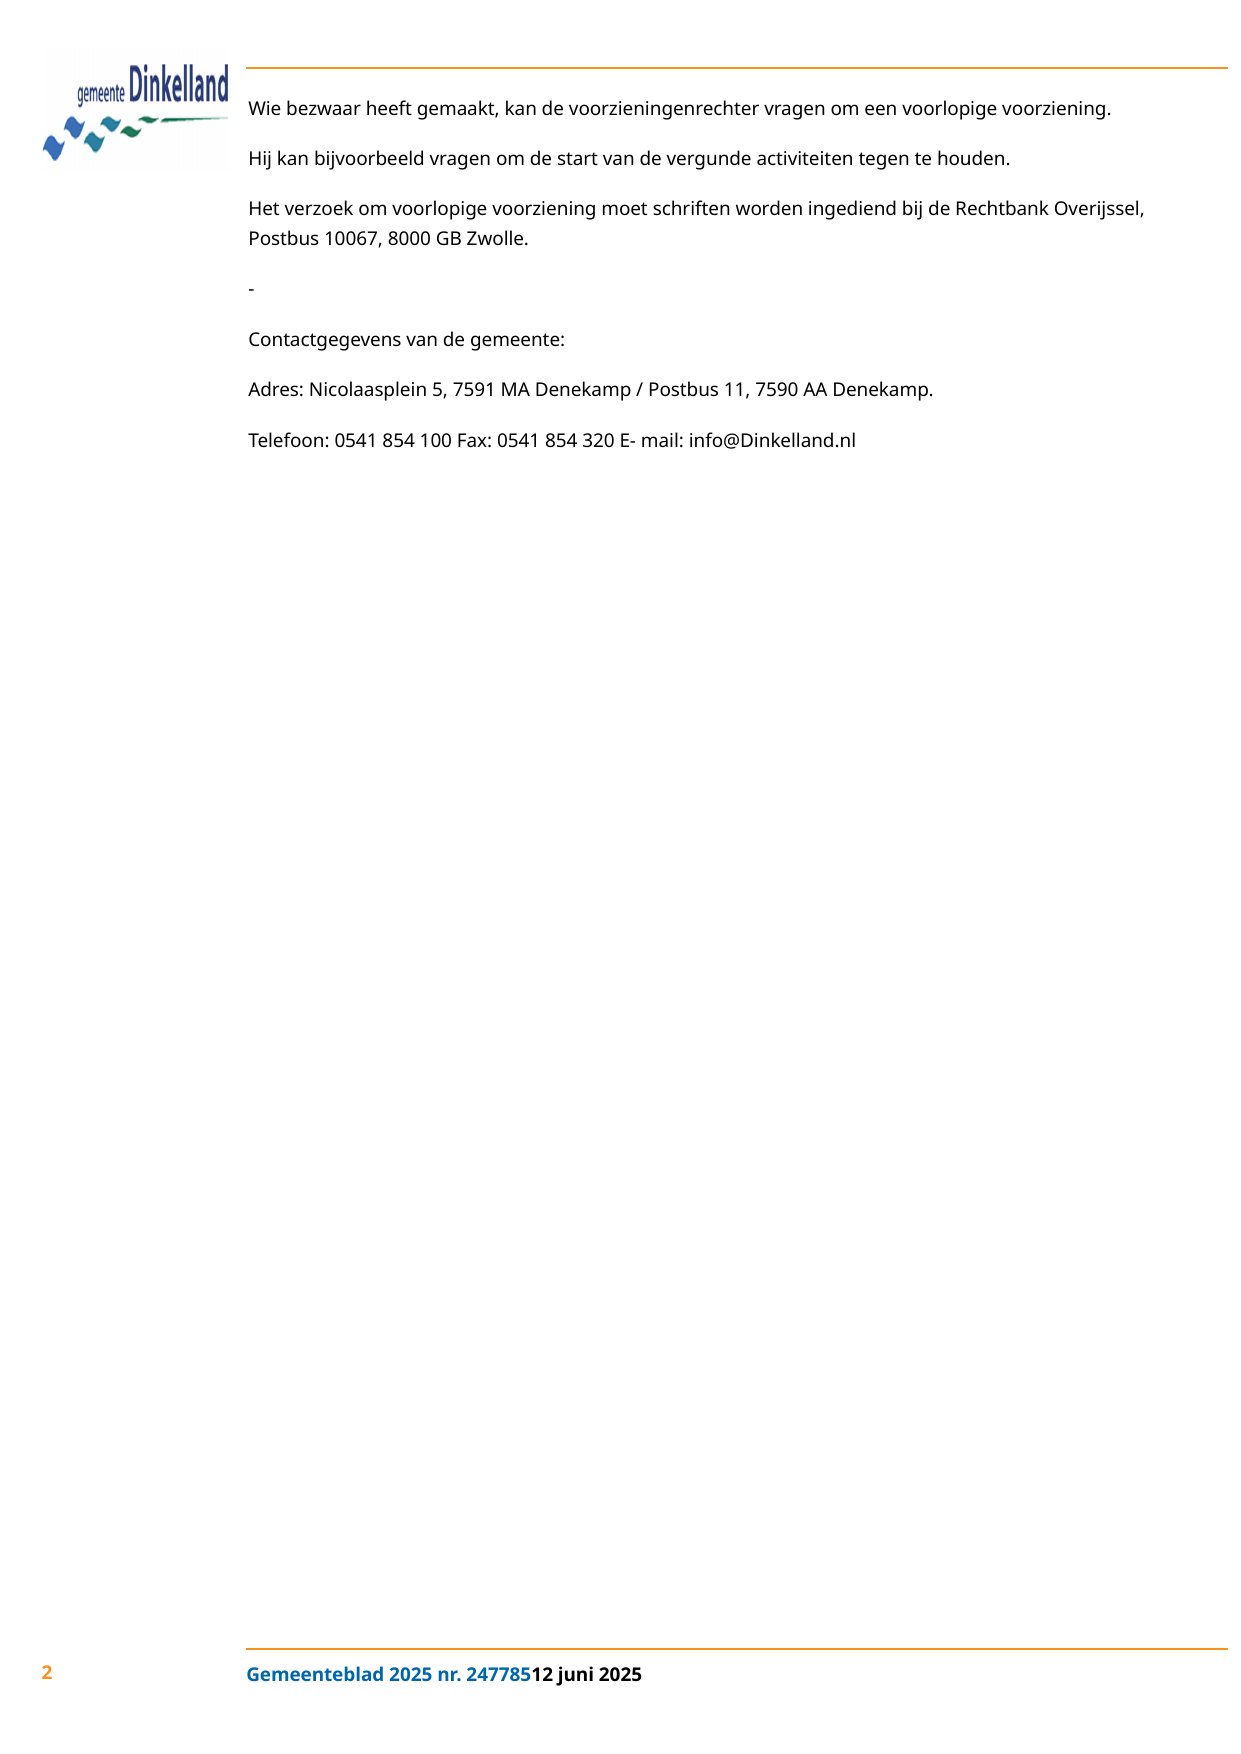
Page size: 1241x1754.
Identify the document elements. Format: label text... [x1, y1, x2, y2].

text Adres: Nicolaasplein 5, 7591 MA Denekamp / Postbus 11, 7590 AA Denekamp. [248, 376, 1152, 402]
text Wie bezwaar heeft gemaakt, kan de voorzieningenrechter vragen om een voorlopige voorziening. [248, 95, 1152, 121]
text - [248, 276, 1152, 301]
text Contactgegevens van de gemeente: [248, 326, 1152, 352]
text Hij kan bijvoorbeeld vragen om de start van de vergunde activiteiten tegen te houden. [248, 145, 1152, 171]
text Het verzoek om voorlopige voorziening moet schriften worden ingediend bij de Rechtbank Overijssel, Postbus 10067, 8000 GB Zwolle. [248, 196, 1152, 251]
picture [41, 47, 231, 172]
text Telefoon: 0541 854 100 Fax: 0541 854 320 E- mail: info@Dinkelland.nl [248, 427, 1152, 453]
